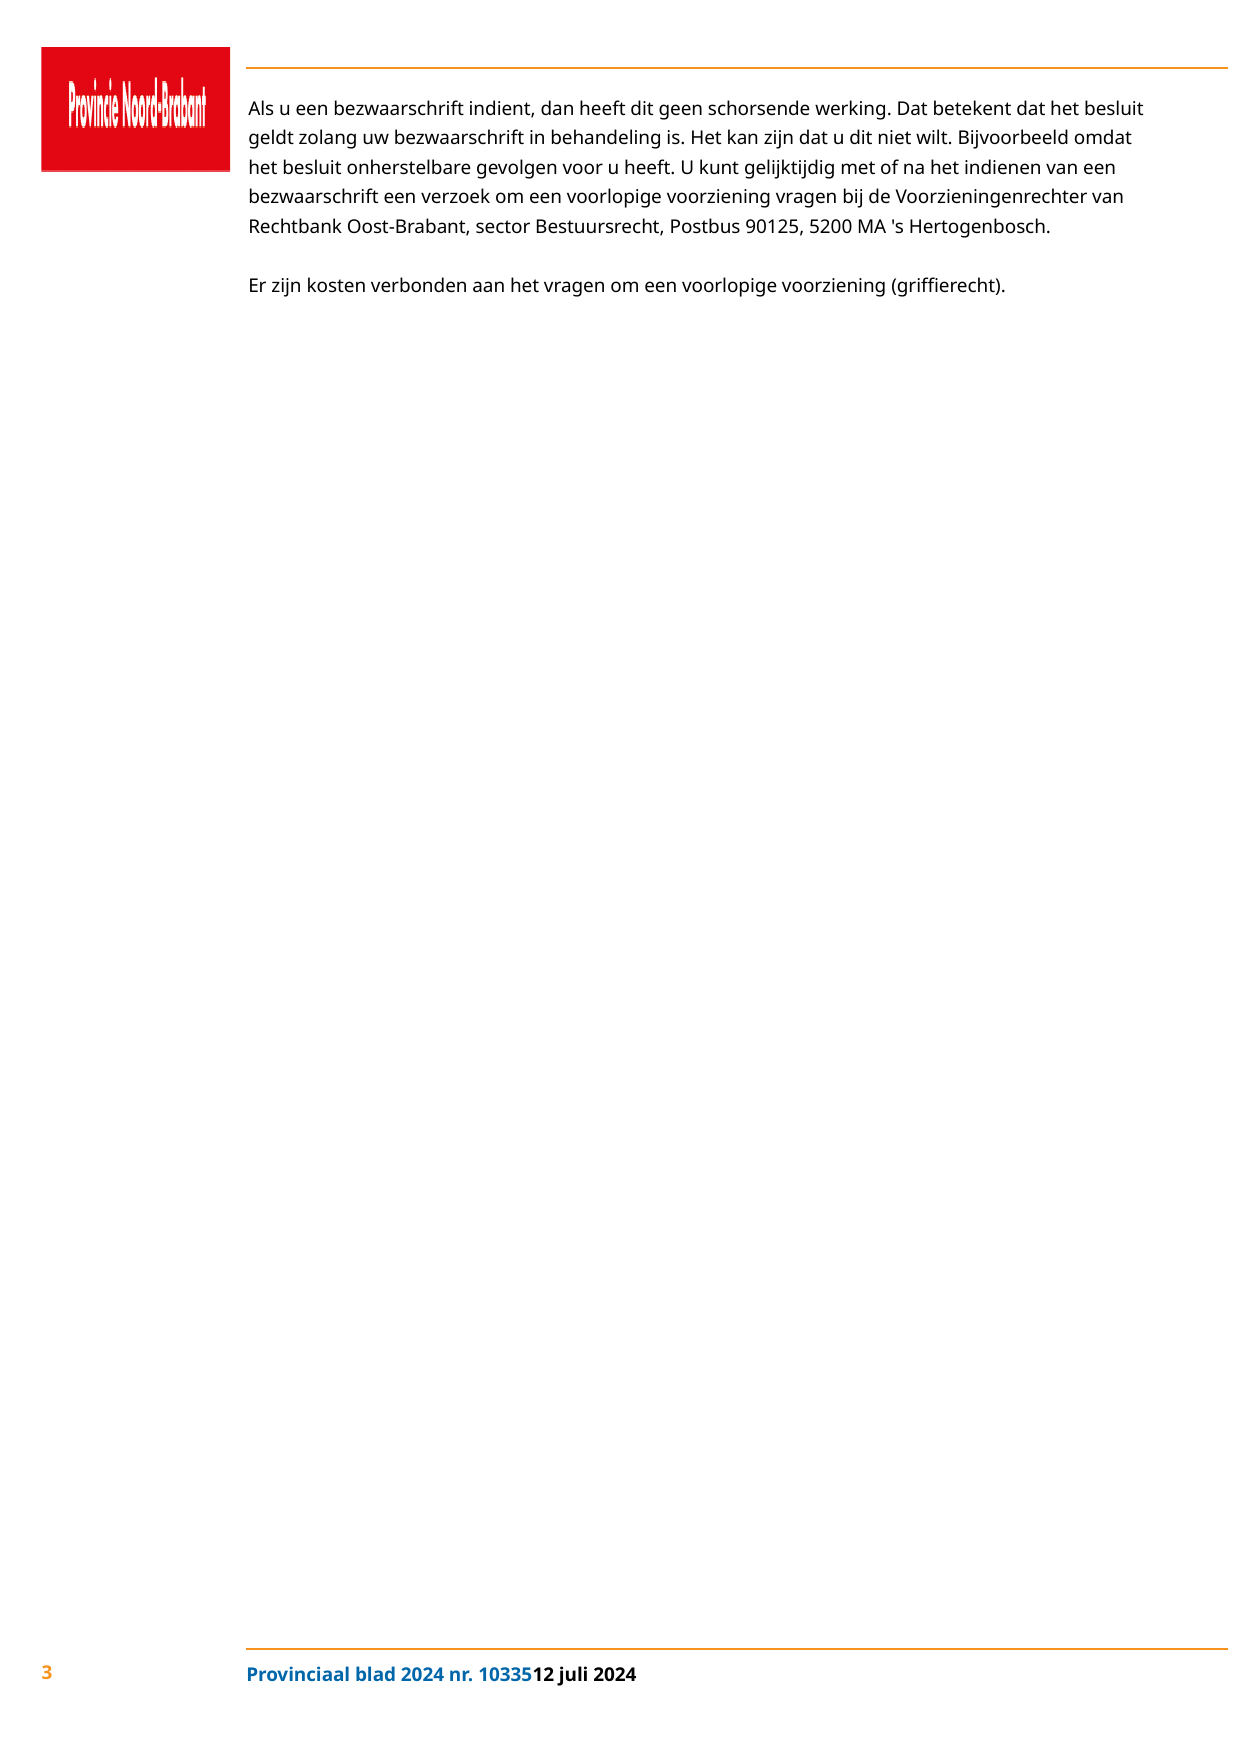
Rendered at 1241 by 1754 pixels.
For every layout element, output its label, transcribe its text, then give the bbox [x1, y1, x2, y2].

picture [41, 47, 231, 172]
text Er zijn kosten verbonden aan het vragen om een voorlopige voorziening (griffierecht). [248, 272, 1152, 298]
text Als u een bezwaarschrift indient, dan heeft dit geen schorsende werking. Dat betekent dat het besluit geldt zolang uw bezwaarschrift in behandeling is. Het kan zijn dat u dit niet wilt. Bijvoorbeeld omdat het besluit onherstelbare gevolgen voor u heeft. U kunt gelijktijdig met of na het indienen van een bezwaarschrift een verzoek om een voorlopige voorziening vragen bij de Voorzieningenrechter van Rechtbank Oost-Brabant, sector Bestuursrecht, Postbus 90125, 5200 MA 's Hertogenbosch. [248, 95, 1152, 239]
